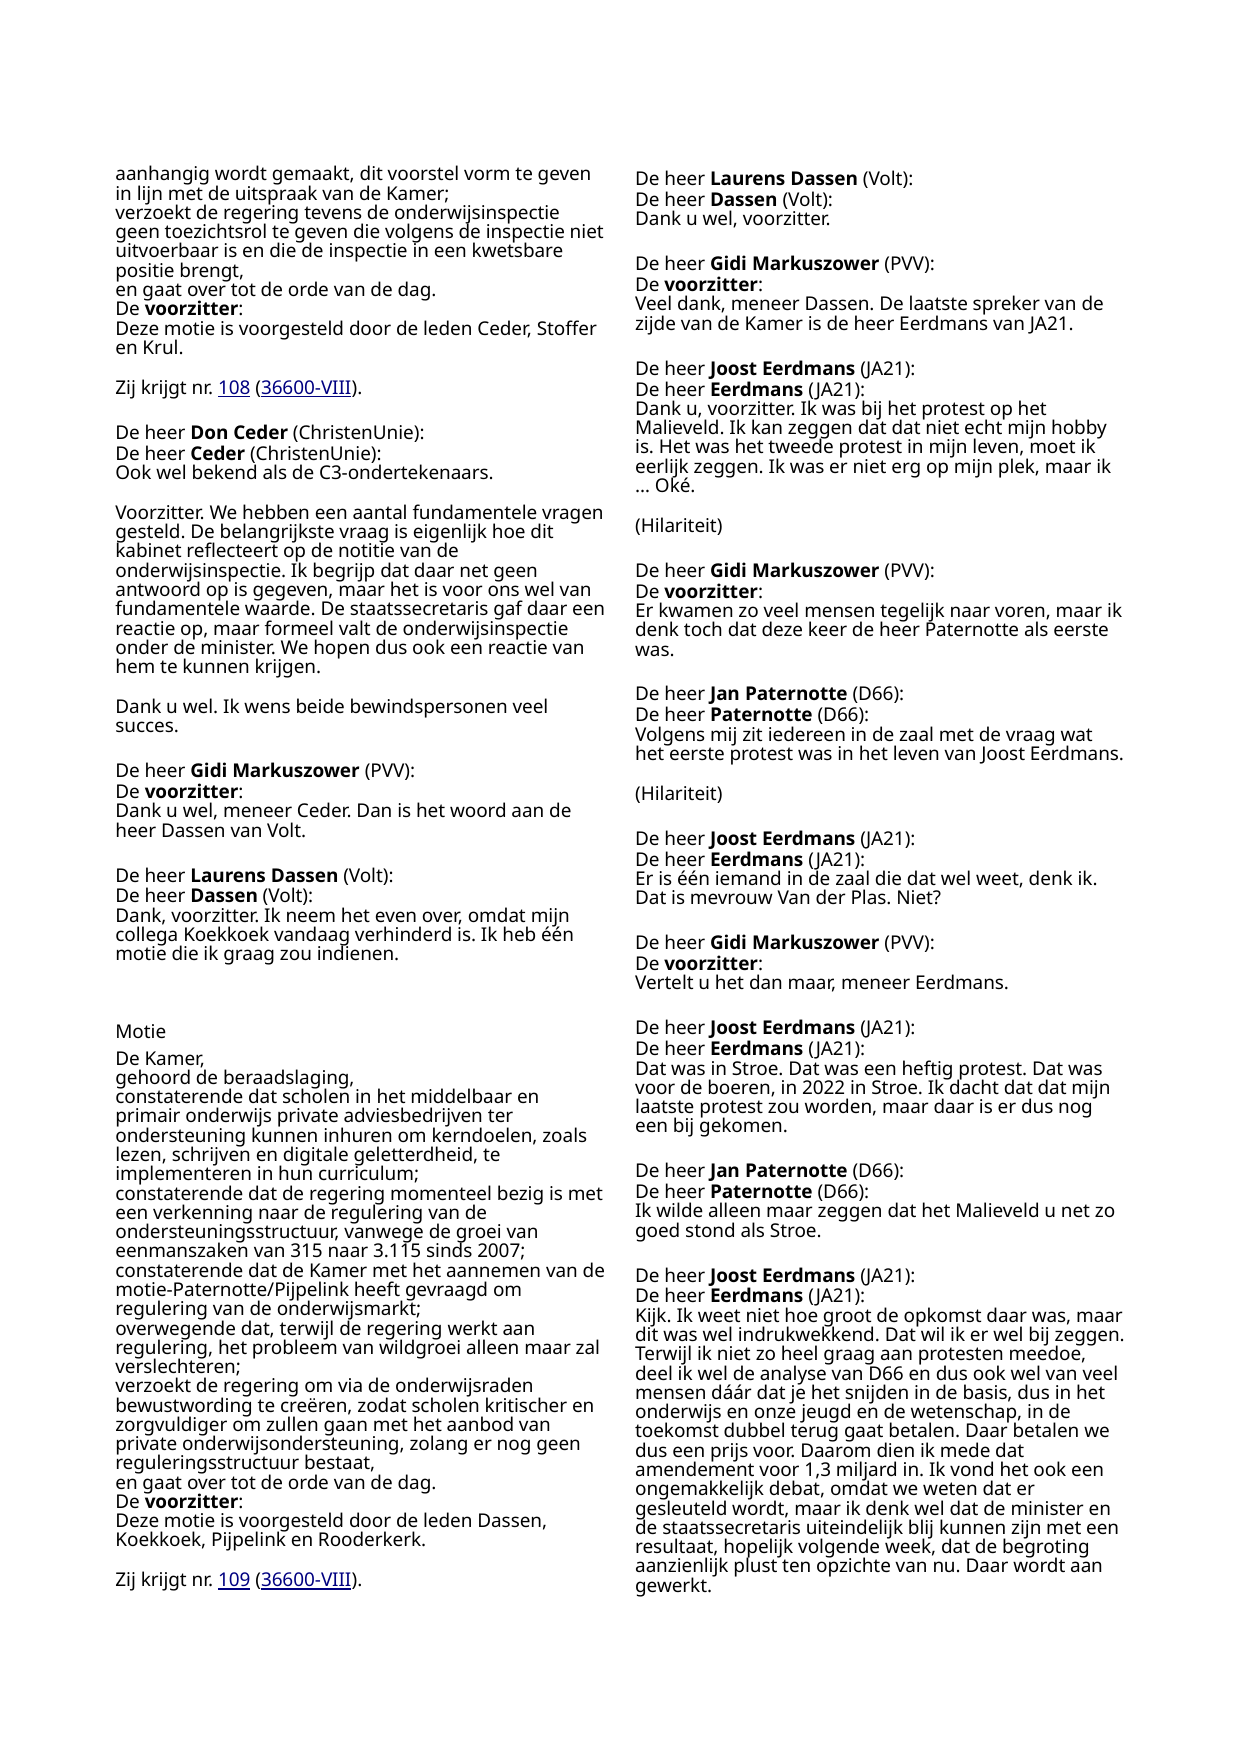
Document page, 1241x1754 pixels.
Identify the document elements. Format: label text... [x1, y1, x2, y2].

text De heer Eerdmans (JA21): [635, 381, 1125, 400]
text De heer Dassen (Volt): [115, 887, 605, 907]
text De heer Jan Paternotte (D66): [635, 1157, 1125, 1183]
text De heer Gidi Markuszower (PVV): [635, 250, 1125, 276]
text De heer Don Ceder (ChristenUnie): [115, 419, 605, 444]
text verzoekt de regering om via de onderwijsraden bewustwording te creëren, zodat scholen kritischer en zorgvuldiger om zullen gaan met het aanbod van private onderwijsondersteuning, zolang er nog geen reguleringsstructuur bestaat, [115, 1377, 605, 1474]
text De heer Eerdmans (JA21): [635, 1040, 1125, 1059]
text Volgens mij zit iedereen in de zaal met de vraag wat het eerste protest was in het leven van Joost Eerdmans. [635, 726, 1125, 764]
text Vertelt u het dan maar, meneer Eerdmans. [635, 974, 1125, 994]
text Kijk. Ik weet niet hoe groot de opkomst daar was, maar dit was wel indrukwekkend. Dat wil ik er wel bij zeggen. Terwijl ik niet zo heel graag aan protesten meedoe, deel ik wel de analyse van D66 en dus ook wel van veel mensen dáár dat je het snijden in de basis, dus in het onderwijs en onze jeugd en de wetenschap, in de toekomst dubbel terug gaat betalen. Daar betalen we dus een prijs voor. Daarom dien ik mede dat amendement voor 1,3 miljard in. Ik vond het ook een ongemakkelijk debat, omdat we weten dat er gesleuteld wordt, maar ik denk wel dat de minister en de staatssecretaris uiteindelijk blij kunnen zijn met een resultaat, hopelijk volgende week, dat de begroting aanzienlijk plust ten opzichte van nu. Daar wordt aan gewerkt. [635, 1307, 1125, 1596]
text De heer Dassen (Volt): [635, 191, 1125, 210]
text (Hilariteit) [635, 785, 1125, 804]
text De heer Gidi Markuszower (PVV): [635, 557, 1125, 583]
text De heer Joost Eerdmans (JA21): [635, 355, 1125, 381]
text De voorzitter: [635, 276, 1125, 295]
text De heer Joost Eerdmans (JA21): [635, 825, 1125, 851]
text Deze motie is voorgesteld door de leden Dassen, Koekkoek, Pijpelink en Rooderkerk. [115, 1512, 605, 1551]
text Dat was in Stroe. Dat was een heftig protest. Dat was voor de boeren, in 2022 in Stroe. Ik dacht dat dat mijn laatste protest zou worden, maar daar is er dus nog een bij gekomen. [635, 1059, 1125, 1137]
text en gaat over tot de orde van de dag. [115, 281, 605, 300]
text De voorzitter: [115, 300, 605, 319]
text Dank, voorzitter. Ik neem het even over, omdat mijn collega Koekkoek vandaag verhinderd is. Ik heb één motie die ik graag zou indienen. [115, 907, 605, 964]
text overwegende dat, terwijl de regering werkt aan regulering, het probleem van wildgroei alleen maar zal verslechteren; [115, 1319, 605, 1377]
text De heer Laurens Dassen (Volt): [115, 862, 605, 887]
text Dank u wel, voorzitter. [635, 210, 1125, 229]
text De voorzitter: [635, 583, 1125, 602]
text constaterende dat de Kamer met het aannemen van de motie-Paternotte/Pijpelink heeft gevraagd om regulering van de onderwijsmarkt; [115, 1262, 605, 1319]
text Dank u wel. Ik wens beide bewindspersonen veel succes. [115, 698, 605, 737]
text De heer Paternotte (D66): [635, 706, 1125, 726]
text constaterende dat scholen in het middelbaar en primair onderwijs private adviesbedrijven ter ondersteuning kunnen inhuren om kerndoelen, zoals lezen, schrijven en digitale geletterdheid, te implementeren in hun curriculum; [115, 1088, 605, 1184]
text De heer Ceder (ChristenUnie): [115, 444, 605, 464]
text De heer Paternotte (D66): [635, 1183, 1125, 1202]
text Er is één iemand in de zaal die dat wel weet, denk ik. Dat is mevrouw Van der Plas. Niet? [635, 870, 1125, 908]
text De heer Joost Eerdmans (JA21): [635, 1014, 1125, 1040]
text De voorzitter: [635, 955, 1125, 974]
text Dank u, voorzitter. Ik was bij het protest op het Malieveld. Ik kan zeggen dat dat niet echt mijn hobby is. Het was het tweede protest in mijn leven, moet ik eerlijk zeggen. Ik was er niet erg op mijn plek, maar ik … Oké. [635, 400, 1125, 496]
text Deze motie is voorgesteld door de leden Ceder, Stoffer en Krul. [115, 319, 605, 358]
text gehoord de beraadslaging, [115, 1069, 605, 1088]
text De heer Gidi Markuszower (PVV): [635, 929, 1125, 955]
text aanhangig wordt gemaakt, dit voorstel vorm te geven in lijn met de uitspraak van de Kamer; [115, 165, 605, 204]
text Zij krijgt nr. 108 (36600-VIII). [115, 379, 605, 398]
text Veel dank, meneer Dassen. De laatste spreker van de zijde van de Kamer is de heer Eerdmans van JA21. [635, 295, 1125, 334]
text De heer Laurens Dassen (Volt): [635, 165, 1125, 191]
text Dank u wel, meneer Ceder. Dan is het woord aan de heer Dassen van Volt. [115, 802, 605, 841]
text De heer Eerdmans (JA21): [635, 1287, 1125, 1307]
text Ook wel bekend als de C3-ondertekenaars. [115, 464, 605, 483]
text Zij krijgt nr. 109 (36600-VIII). [115, 1571, 605, 1591]
text De heer Gidi Markuszower (PVV): [115, 757, 605, 783]
text constaterende dat de regering momenteel bezig is met een verkenning naar de regulering van de ondersteuningsstructuur, vanwege de groei van eenmanszaken van 315 naar 3.115 sinds 2007; [115, 1184, 605, 1262]
text Ik wilde alleen maar zeggen dat het Malieveld u net zo goed stond als Stroe. [635, 1202, 1125, 1241]
text (Hilariteit) [635, 517, 1125, 536]
text De heer Joost Eerdmans (JA21): [635, 1262, 1125, 1287]
text De voorzitter: [115, 783, 605, 802]
text De voorzitter: [115, 1493, 605, 1512]
text verzoekt de regering tevens de onderwijsinspectie geen toezichtsrol te geven die volgens de inspectie niet uitvoerbaar is en die de inspectie in een kwetsbare positie brengt, [115, 204, 605, 281]
text De Kamer, [115, 1050, 605, 1069]
text Motie [115, 1018, 605, 1044]
text Er kwamen zo veel mensen tegelijk naar voren, maar ik denk toch dat deze keer de heer Paternotte als eerste was. [635, 602, 1125, 660]
text De heer Jan Paternotte (D66): [635, 681, 1125, 706]
text en gaat over tot de orde van de dag. [115, 1474, 605, 1493]
text De heer Eerdmans (JA21): [635, 851, 1125, 870]
text Voorzitter. We hebben een aantal fundamentele vragen gesteld. De belangrijkste vraag is eigenlijk hoe dit kabinet reflecteert op de notitie van de onderwijsinspectie. Ik begrijp dat daar net geen antwoord op is gegeven, maar het is voor ons wel van fundamentele waarde. De staatssecretaris gaf daar een reactie op, maar formeel valt de onderwijsinspectie onder de minister. We hopen dus ook een reactie van hem te kunnen krijgen. [115, 504, 605, 677]
